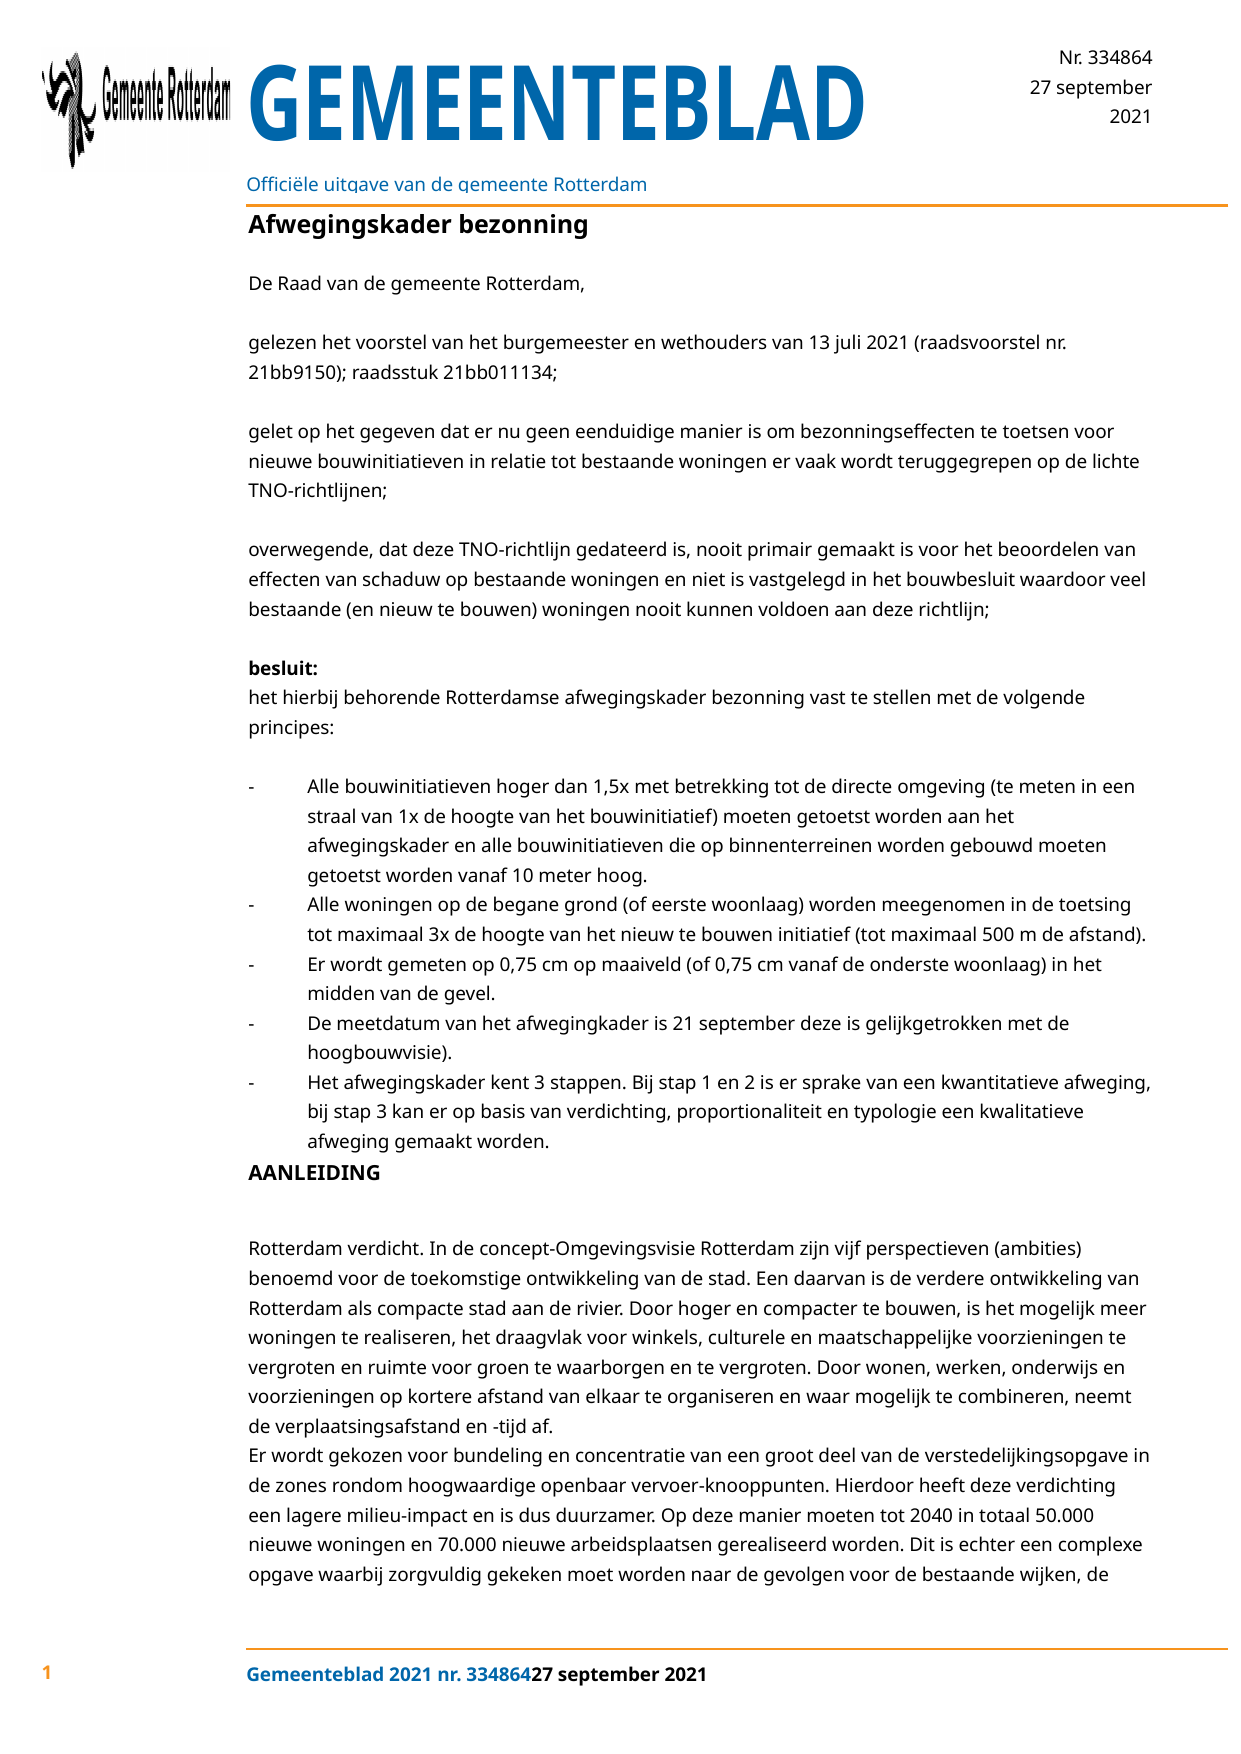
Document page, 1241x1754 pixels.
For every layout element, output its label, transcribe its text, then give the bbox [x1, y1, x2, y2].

list Het afwegingskader kent 3 stappen. Bij stap 1 en 2 is er sprake van een kwantitatieve afweging, bij stap 3 kan er op basis van verdichting, proportionaliteit en typologie een kwalitatieve afweging gemaakt worden. [248, 1069, 1152, 1154]
text Rotterdam verdicht. In de concept-Omgevingsvisie Rotterdam zijn vijf perspectieven (ambities) benoemd voor de toekomstige ontwikkeling van de stad. Een daarvan is de verdere ontwikkeling van Rotterdam als compacte stad aan de rivier. Door hoger en compacter te bouwen, is het mogelijk meer woningen te realiseren, het draagvlak voor winkels, culturele en maatschappelijke voorzieningen te vergroten en ruimte voor groen te waarborgen en te vergroten. Door wonen, werken, onderwijs en voorzieningen op kortere afstand van elkaar te organiseren en waar mogelijk te combineren, neemt de verplaatsingsafstand en -tijd af. [248, 1236, 1152, 1439]
list Alle bouwinitiatieven hoger dan 1,5x met betrekking tot de directe omgeving (te meten in een straal van 1x de hoogte van het bouwinitiatief) moeten getoetst worden aan het afwegingskader en alle bouwinitiatieven die op binnenterreinen worden gebouwd moeten getoetst worden vanaf 10 meter hoog. [248, 773, 1152, 888]
text overwegende, dat deze TNO-richtlijn gedateerd is, nooit primair gemaakt is voor het beoordelen van effecten van schaduw op bestaande woningen en niet is vastgelegd in het bouwbesluit waardoor veel bestaande (en nieuw te bouwen) woningen nooit kunnen voldoen aan deze richtlijn; [248, 537, 1152, 621]
picture [41, 47, 231, 172]
text Afwegingskader bezonning [248, 207, 1152, 241]
text besluit: [248, 655, 1152, 681]
text gelet op het gegeven dat er nu geen eenduidige manier is om bezonningseffecten te toetsen voor nieuwe bouwinitiatieven in relatie tot bestaande woningen er vaak wordt teruggegrepen op de lichte TNO-richtlijnen; [248, 418, 1152, 503]
text AANLEIDING [248, 1158, 1152, 1186]
text Er wordt gekozen voor bundeling en concentratie van een groot deel van de verstedelijkingsopgave in de zones rondom hoogwaardige openbaar vervoer-knooppunten. Hierdoor heeft deze verdichting een lagere milieu-impact en is dus duurzamer. Op deze manier moeten tot 2040 in totaal 50.000 nieuwe woningen en 70.000 nieuwe arbeidsplaatsen gerealiseerd worden. Dit is echter een complexe opgave waarbij zorgvuldig gekeken moet worden naar de gevolgen voor de bestaande wijken, de [248, 1443, 1152, 1587]
text De Raad van de gemeente Rotterdam, [248, 270, 1152, 296]
text gelezen het voorstel van het burgemeester en wethouders van 13 juli 2021 (raadsvoorstel nr. 21bb9150); raadsstuk 21bb011134; [248, 329, 1152, 385]
text het hierbij behorende Rotterdamse afwegingskader bezonning vast te stellen met de volgende principes: [248, 684, 1152, 740]
list Er wordt gemeten op 0,75 cm op maaiveld (of 0,75 cm vanaf de onderste woonlaag) in het midden van de gevel. [248, 951, 1152, 1006]
list Alle woningen op de begane grond (of eerste woonlaag) worden meegenomen in de toetsing tot maximaal 3x de hoogte van het nieuw te bouwen initiatief (tot maximaal 500 m de afstand). [248, 892, 1152, 947]
list De meetdatum van het afwegingkader is 21 september deze is gelijkgetrokken met de hoogbouwvisie). [248, 1010, 1152, 1065]
